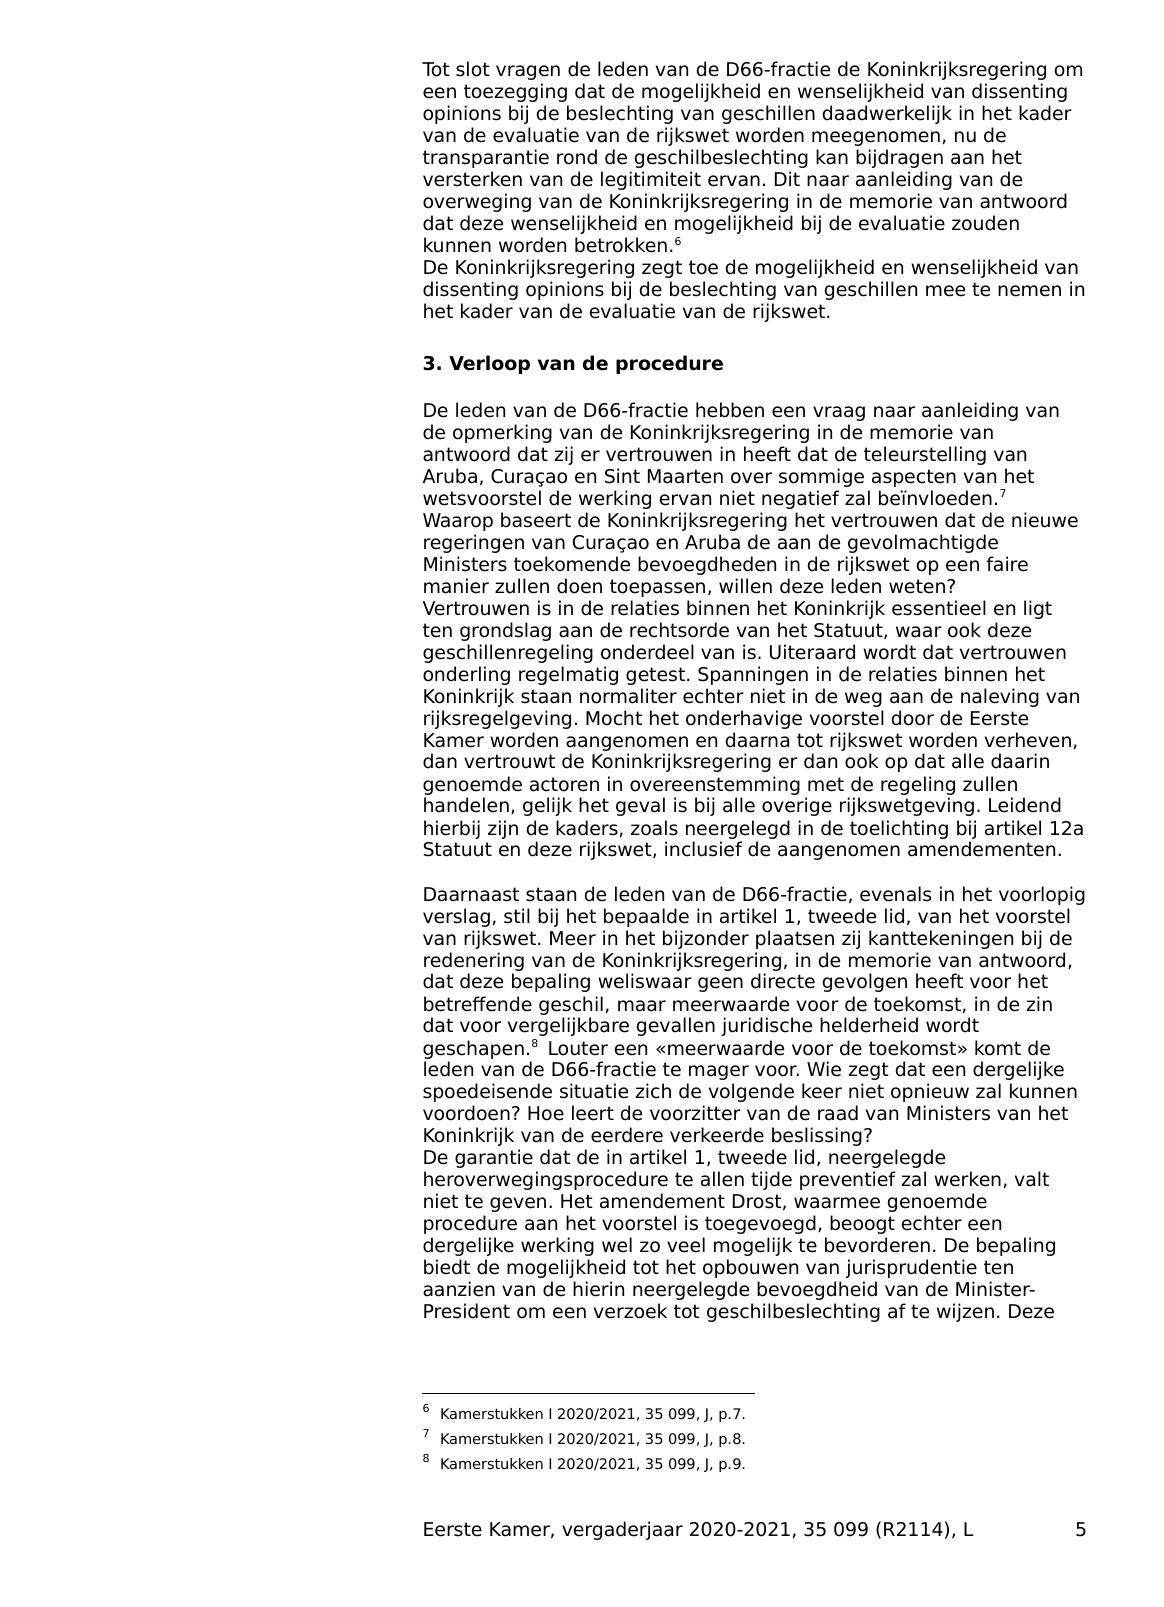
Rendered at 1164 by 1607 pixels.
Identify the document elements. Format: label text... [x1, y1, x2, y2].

text Tot slot vragen de leden van de D66-fractie de Koninkrijksregering om een toezegging dat de mogelijkheid en wenselijkheid van dissenting opinions bij de beslechting van geschillen daadwerkelijk in het kader van de evaluatie van de rijkswet worden meegenomen, nu de transparantie rond de geschilbeslechting kan bijdragen aan het versterken van de legitimiteit ervan. Dit naar aanleiding van de overweging van de Koninkrijksregering in de memorie van antwoord dat deze wenselijkheid en mogelijkheid bij de evaluatie zouden kunnen worden betrokken. [422, 59, 1087, 257]
text De leden van de D66-fractie hebben een vraag naar aanleiding van de opmerking van de Koninkrijksregering in de memorie van antwoord dat zij er vertrouwen in heeft dat de teleurstelling van Aruba, Curaçao en Sint Maarten over sommige aspecten van het wetsvoorstel de werking ervan niet negatief zal beïnvloeden. Waarop baseert de Koninkrijksregering het vertrouwen dat de nieuwe regeringen van Curaçao en Aruba de aan de gevolmachtigde Ministers toekomende bevoegdheden in de rijkswet op een faire manier zullen doen toepassen, willen deze leden weten? [422, 400, 1087, 598]
text Kamerstukken I 2020/2021, 35 099, J, p.8. [422, 1427, 1087, 1449]
text Daarnaast staan de leden van de D66-fractie, evenals in het voorlopig verslag, stil bij het bepaalde in artikel 1, tweede lid, van het voorstel van rijkswet. Meer in het bijzonder plaatsen zij kanttekeningen bij de redenering van de Koninkrijksregering, in de memorie van antwoord, dat deze bepaling weliswaar geen directe gevolgen heeft voor het betreffende geschil, maar meerwaarde voor de toekomst, in de zin dat voor vergelijkbare gevallen juridische helderheid wordt geschapen. Louter een «meerwaarde voor de toekomst» komt de leden van de D66-fractie te mager voor. Wie zegt dat een dergelijke spoedeisende situatie zich de volgende keer niet opnieuw zal kunnen voordoen? Hoe leert de voorzitter van de raad van Ministers van het Koninkrijk van de eerdere verkeerde beslissing? [422, 883, 1087, 1147]
text De Koninkrijksregering zegt toe de mogelijkheid en wenselijkheid van dissenting opinions bij de beslechting van geschillen mee te nemen in het kader van de evaluatie van de rijkswet. [422, 257, 1087, 323]
text Kamerstukken I 2020/2021, 35 099, J, p.7. [422, 1402, 1087, 1424]
subtitle 3. Verloop van de procedure [422, 353, 1087, 375]
text Kamerstukken I 2020/2021, 35 099, J, p.9. [422, 1452, 1087, 1474]
text De garantie dat de in artikel 1, tweede lid, neergelegde heroverwegingsprocedure te allen tijde preventief zal werken, valt niet te geven. Het amendement Drost, waarmee genoemde procedure aan het voorstel is toegevoegd, beoogt echter een dergelijke werking wel zo veel mogelijk te bevorderen. De bepaling biedt de mogelijkheid tot het opbouwen van jurisprudentie ten aanzien van de hierin neergelegde bevoegdheid van de Minister-President om een verzoek tot geschilbeslechting af te wijzen. Deze [422, 1147, 1087, 1323]
text Vertrouwen is in de relaties binnen het Koninkrijk essentieel en ligt ten grondslag aan de rechtsorde van het Statuut, waar ook deze geschillenregeling onderdeel van is. Uiteraard wordt dat vertrouwen onderling regelmatig getest. Spanningen in de relaties binnen het Koninkrijk staan normaliter echter niet in de weg aan de naleving van rijksregelgeving. Mocht het onderhavige voorstel door de Eerste Kamer worden aangenomen en daarna tot rijkswet worden verheven, dan vertrouwt de Koninkrijksregering er dan ook op dat alle daarin genoemde actoren in overeenstemming met de regeling zullen handelen, gelijk het geval is bij alle overige rijkswetgeving. Leidend hierbij zijn de kaders, zoals neergelegd in de toelichting bij artikel 12a Statuut en deze rijkswet, inclusief de aangenomen amendementen. [422, 598, 1087, 861]
